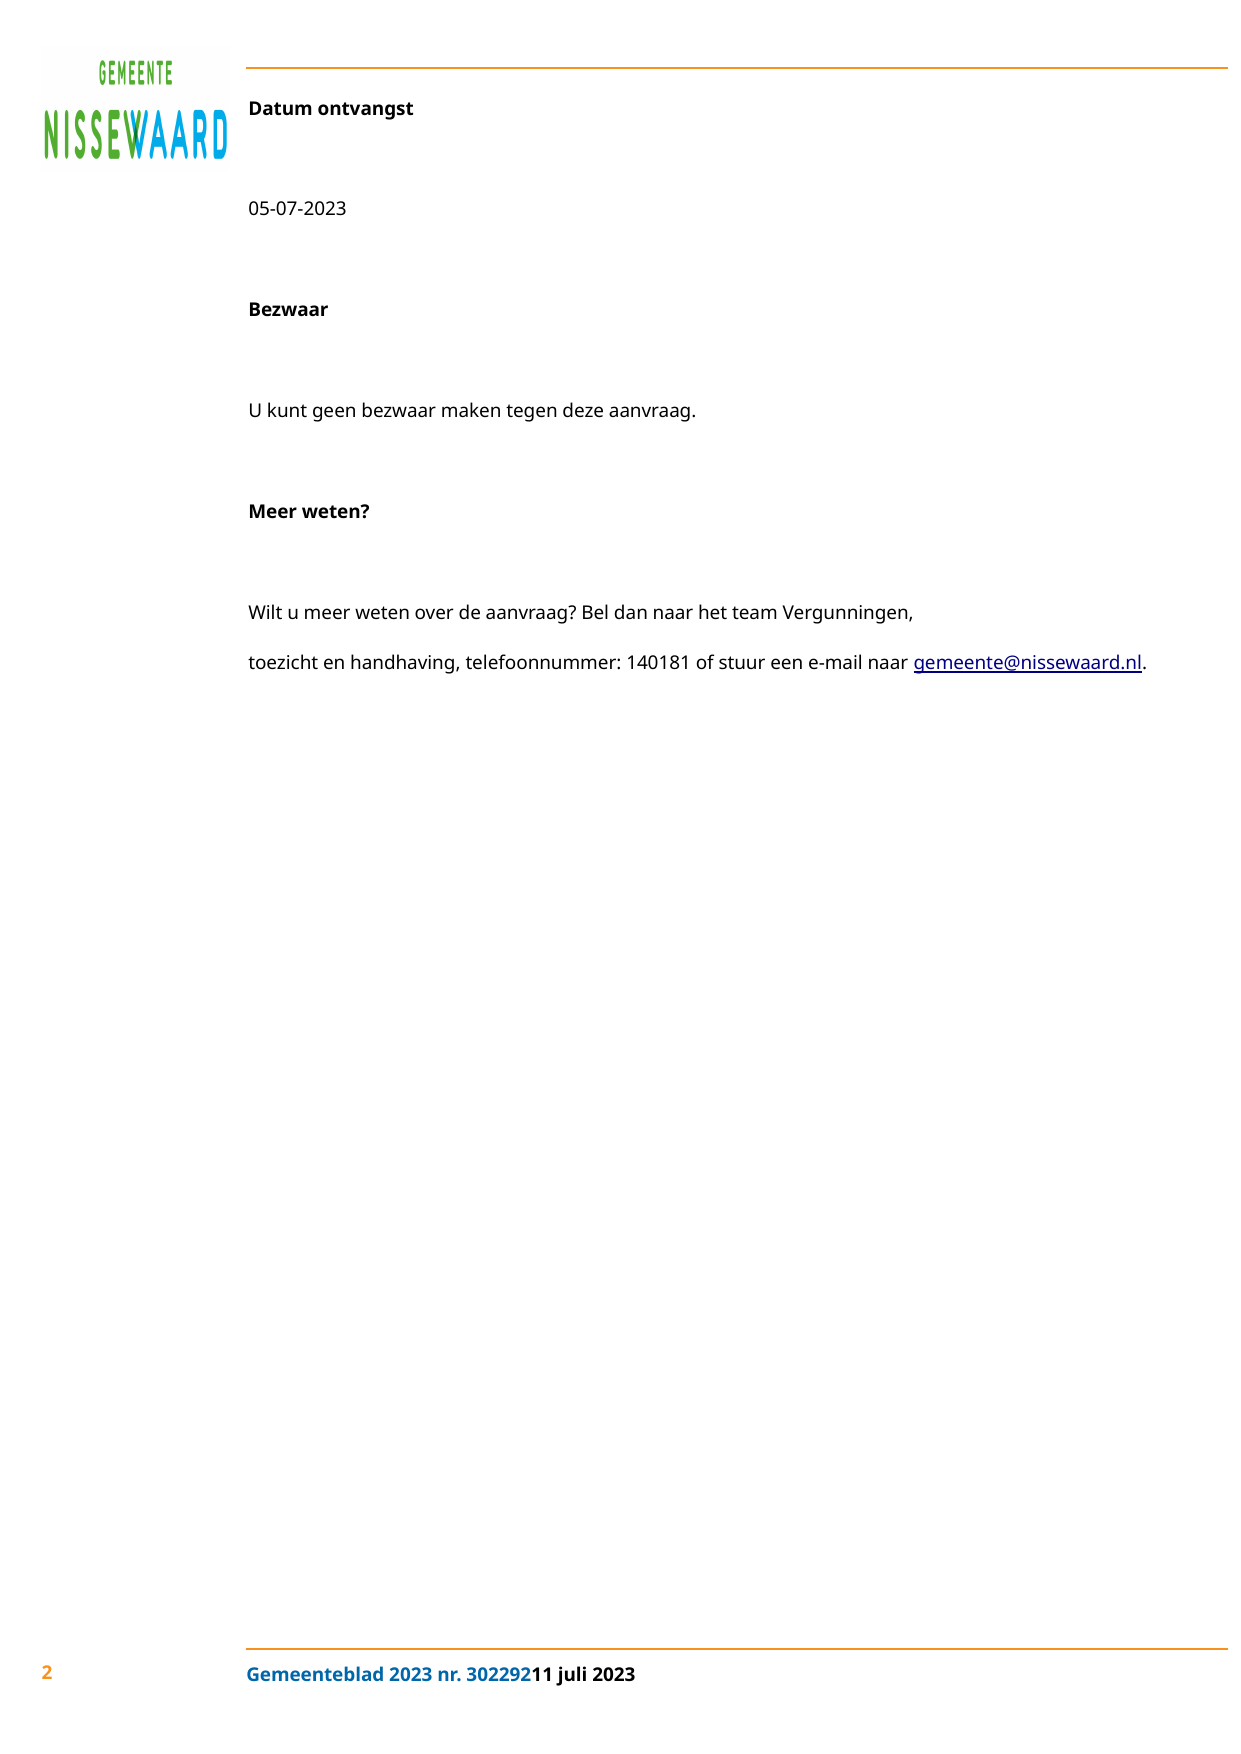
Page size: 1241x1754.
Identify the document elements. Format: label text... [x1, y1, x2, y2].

text Wilt u meer weten over de aanvraag? Bel dan naar het team Vergunningen, [248, 599, 1152, 625]
text Meer weten? [248, 498, 1152, 524]
text Datum ontvangst [248, 95, 1152, 121]
picture [41, 47, 231, 172]
text toezicht en handhaving, telefoonnummer: 140181 of stuur een e-mail naar gemeente@nissewaard.nl. [248, 649, 1152, 675]
text U kunt geen bezwaar maken tegen deze aanvraag. [248, 397, 1152, 423]
text 05-07-2023 [248, 196, 1152, 221]
text Bezwaar [248, 296, 1152, 322]
